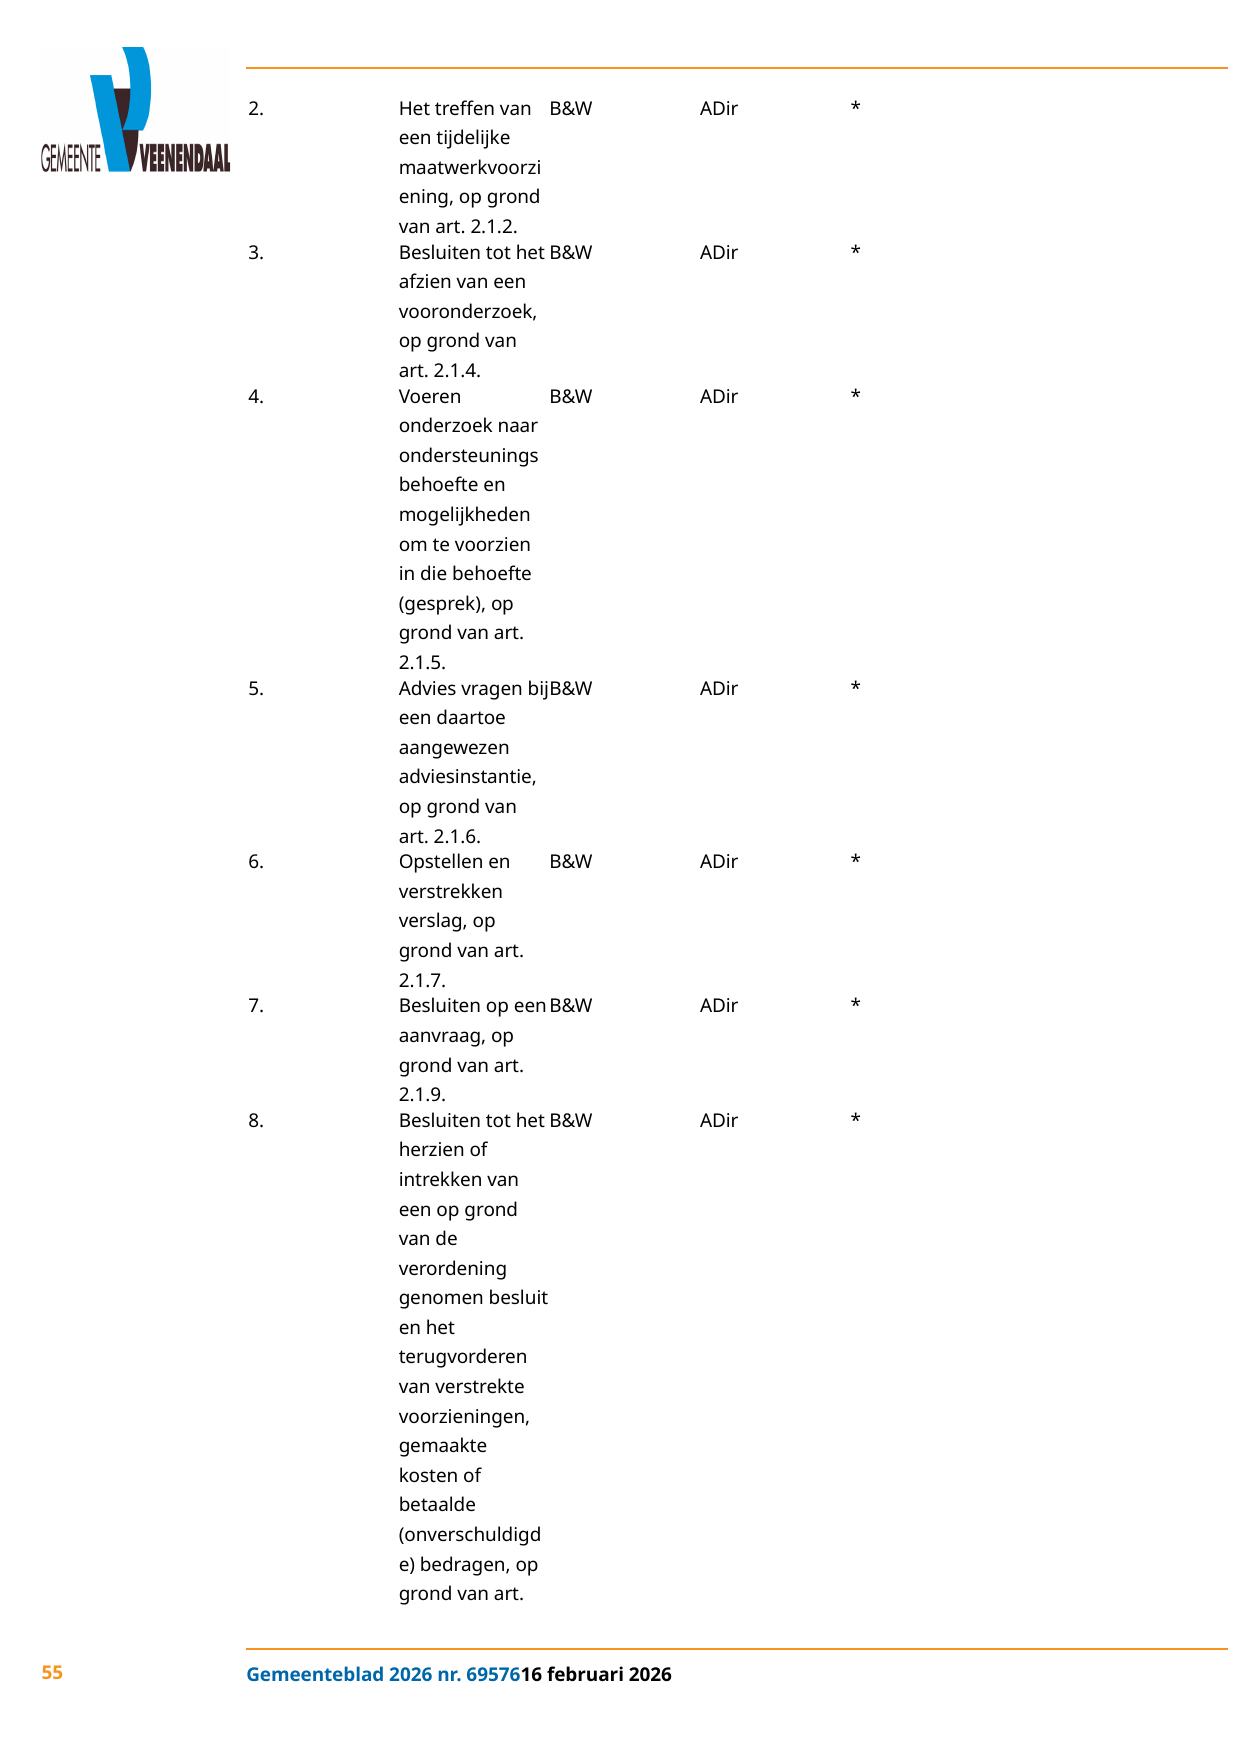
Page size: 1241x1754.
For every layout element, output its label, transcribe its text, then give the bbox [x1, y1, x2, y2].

table_cell [248, 1107, 398, 1606]
table_cell * [850, 239, 1001, 383]
table_cell * [850, 849, 1001, 993]
table_cell Besluiten tot het herzien of intrekken van een op grond van de verordening genomen besluit en het terugvorderen van verstrekte voorzieningen, gemaakte kosten of betaalde (onverschuldigde) bedragen, op grond van art. [399, 1107, 549, 1606]
table_cell [1001, 849, 1152, 993]
table_cell B&W [549, 993, 700, 1107]
table_cell Advies vragen bij een daartoe aangewezen adviesinstantie, op grond van art. 2.1.6. [399, 675, 549, 848]
table_cell ADir [700, 993, 850, 1107]
table_cell B&W [549, 675, 700, 848]
table_cell [248, 675, 398, 848]
table_cell [248, 95, 398, 239]
table_cell ADir [700, 383, 850, 675]
table_cell ADir [700, 95, 850, 239]
table_cell ADir [700, 239, 850, 383]
table_cell * [850, 675, 1001, 848]
table_cell B&W [549, 383, 700, 675]
table_cell * [850, 1107, 1001, 1606]
table_cell * [850, 95, 1001, 239]
table_cell Voeren onderzoek naar ondersteuningsbehoefte en mogelijkheden om te voorzien in die behoefte (gesprek), op grond van art. 2.1.5. [399, 383, 549, 675]
table_cell [248, 239, 398, 383]
table_cell B&W [549, 849, 700, 993]
table_cell [248, 849, 398, 993]
table_cell Besluiten tot het afzien van een vooronderzoek, op grond van art. 2.1.4. [399, 239, 549, 383]
table_cell Het treffen van een tijdelijke maatwerkvoorziening, op grond van art. 2.1.2. [399, 95, 549, 239]
table_cell [1001, 993, 1152, 1107]
table_cell B&W [549, 1107, 700, 1606]
table_cell ADir [700, 675, 850, 848]
table_cell ADir [700, 1107, 850, 1606]
table_cell B&W [549, 239, 700, 383]
table_cell [1001, 383, 1152, 675]
table_cell * [850, 993, 1001, 1107]
table_cell Besluiten op een aanvraag, op grond van art. 2.1.9. [399, 993, 549, 1107]
table_cell [1001, 239, 1152, 383]
table_cell [248, 383, 398, 675]
table_cell * [850, 383, 1001, 675]
picture [123, 47, 231, 172]
table_cell [1001, 675, 1152, 848]
table_cell ADir [700, 849, 850, 993]
table_cell B&W [549, 95, 700, 239]
table_cell [1001, 1107, 1152, 1606]
table_cell [1001, 95, 1152, 239]
table_cell [248, 993, 398, 1107]
table_cell Opstellen en verstrekken verslag, op grond van art. 2.1.7. [399, 849, 549, 993]
picture [41, 47, 130, 172]
